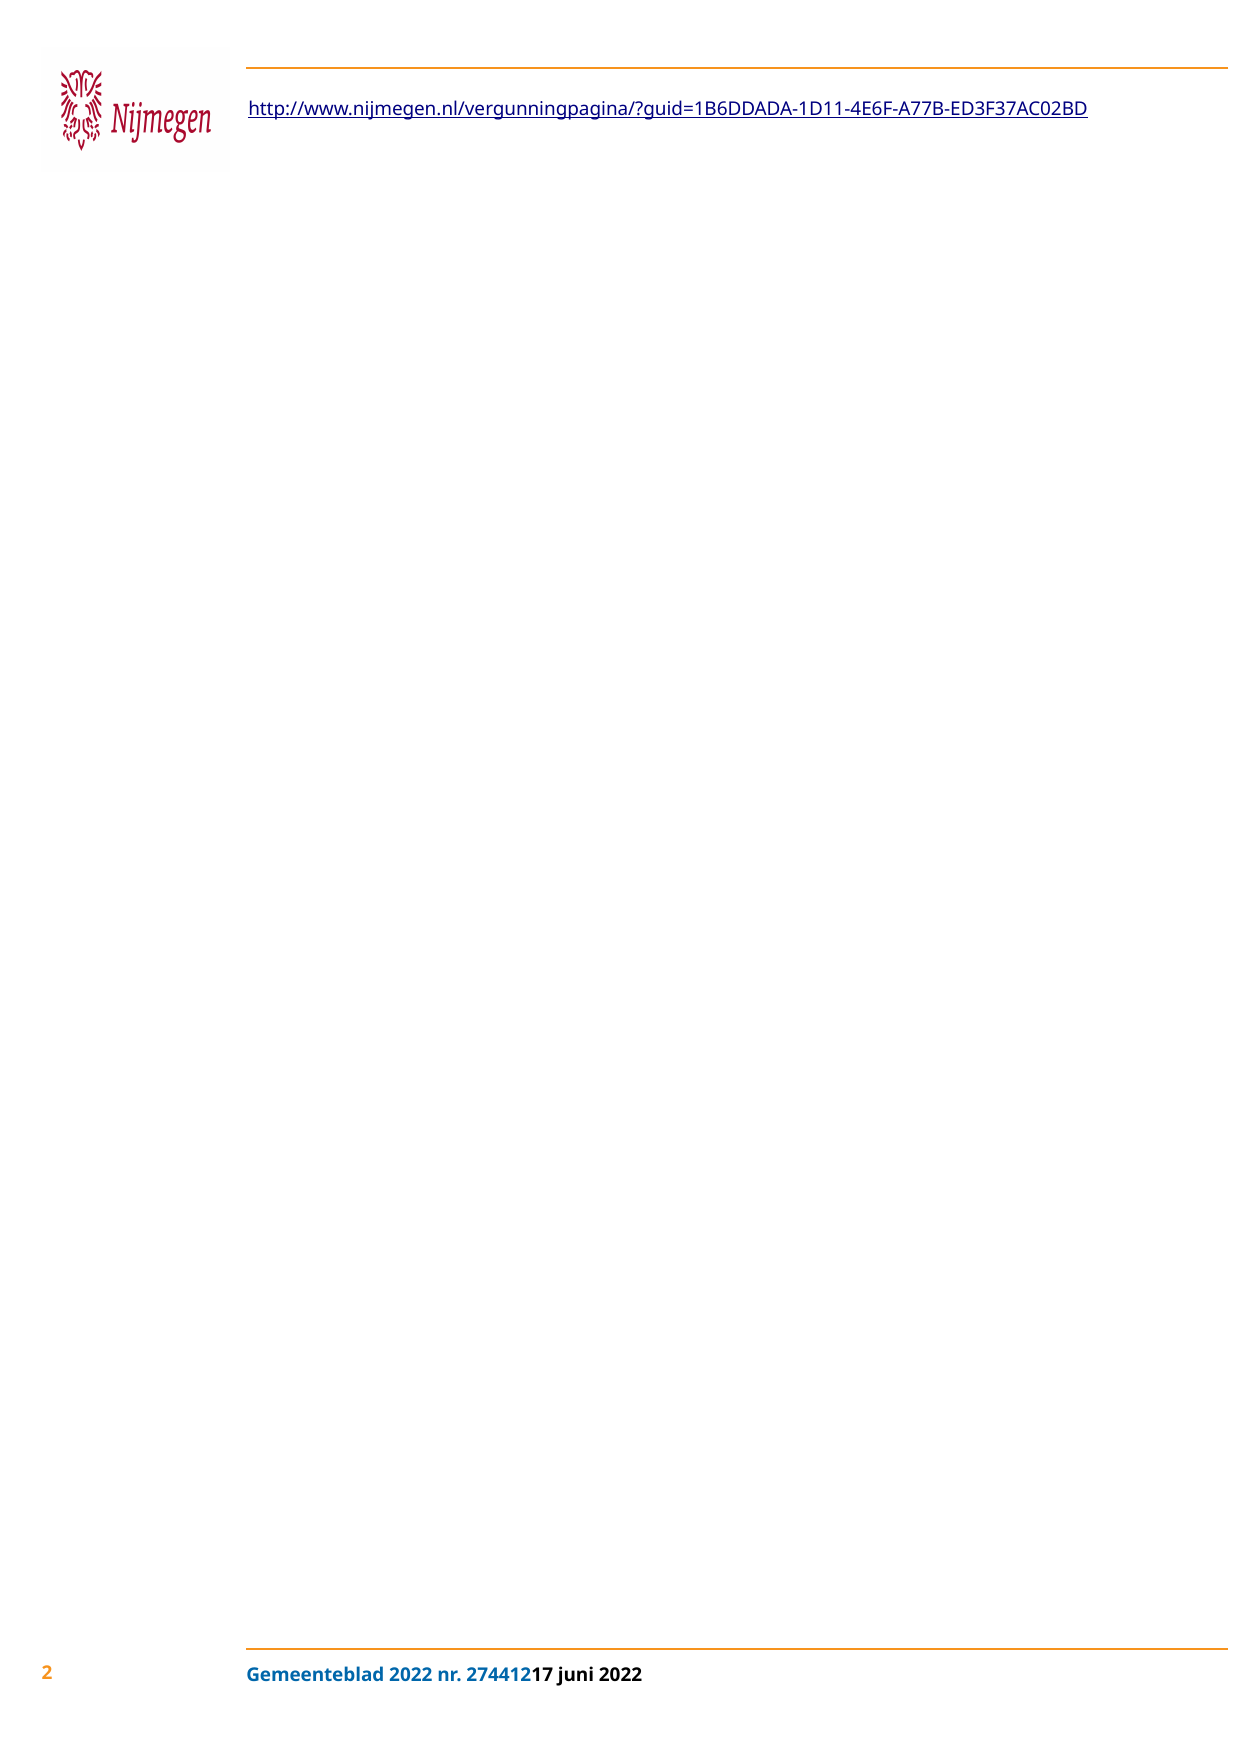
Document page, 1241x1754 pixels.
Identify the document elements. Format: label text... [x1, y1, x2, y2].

picture [41, 47, 231, 172]
text http://www.nijmegen.nl/vergunningpagina/?guid=1B6DDADA-1D11-4E6F-A77B-ED3F37AC02BD [248, 95, 1152, 121]
